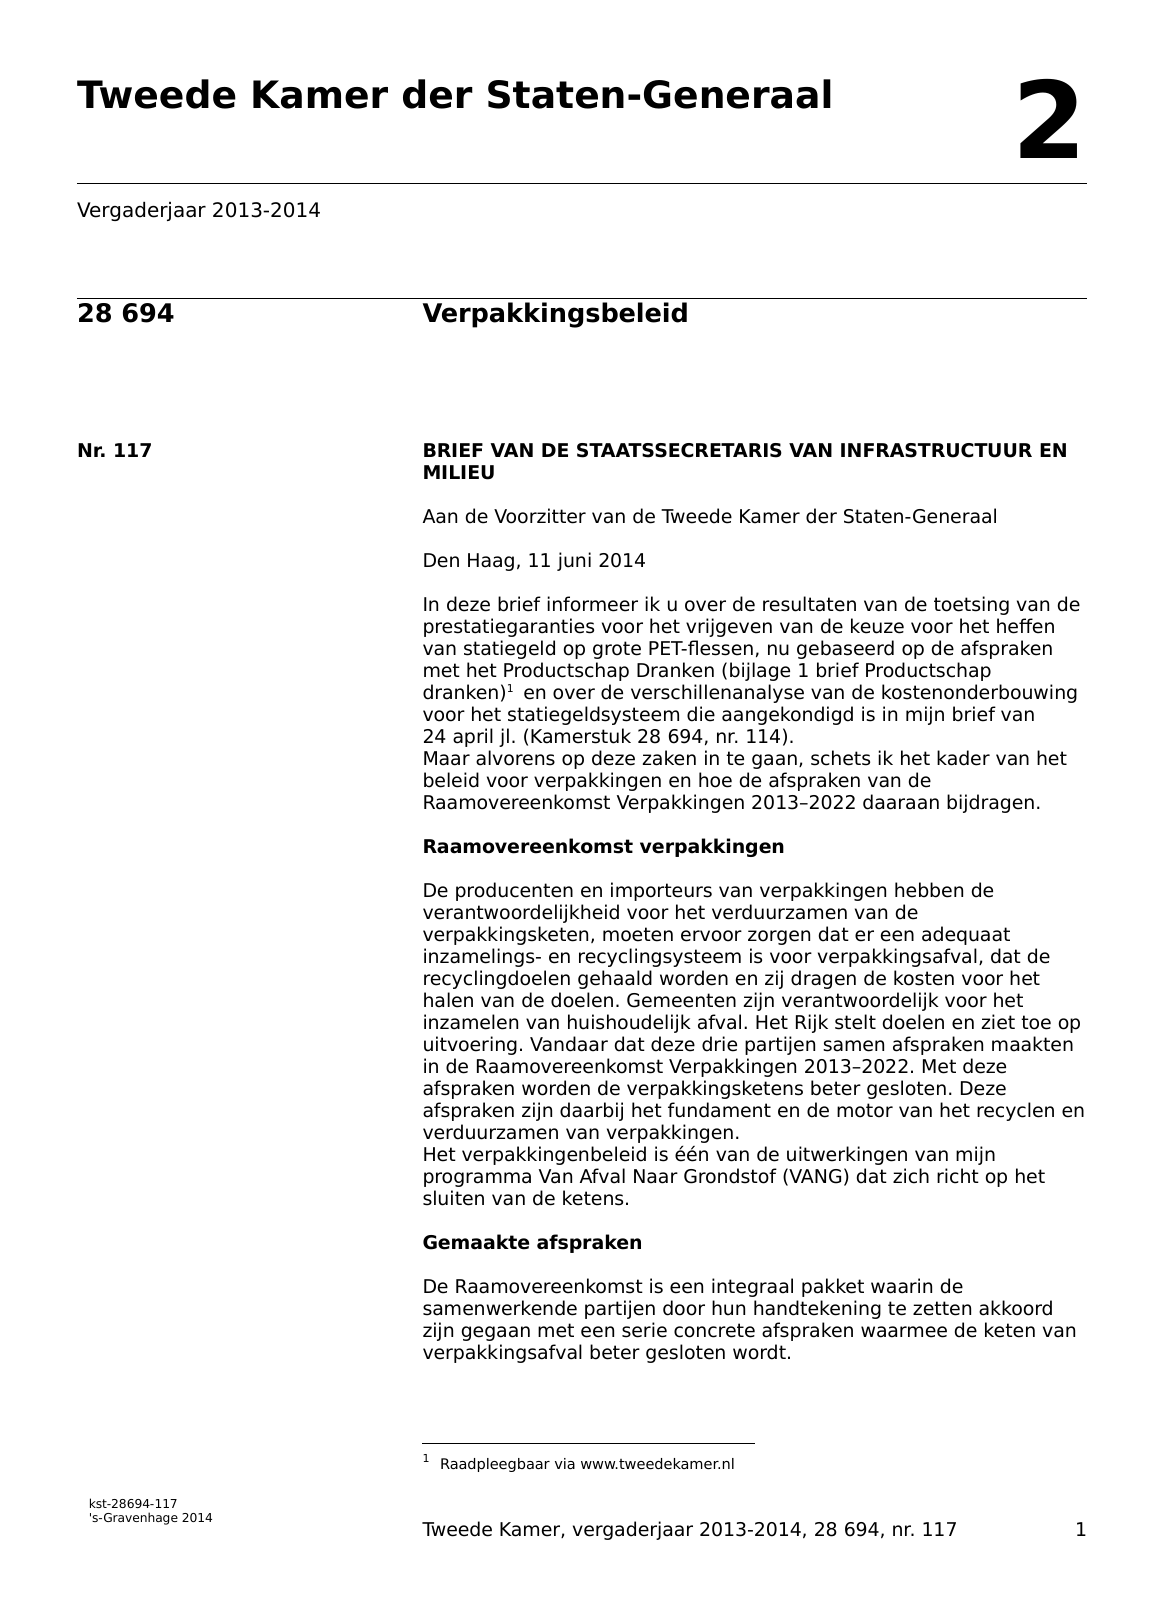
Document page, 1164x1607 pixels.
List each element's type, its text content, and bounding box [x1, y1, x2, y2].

text In deze brief informeer ik u over de resultaten van de toetsing van de prestatiegaranties voor het vrijgeven van de keuze voor het heffen van statiegeld op grote PET-flessen, nu gebaseerd op de afspraken met het Productschap Dranken (bijlage 1 brief Productschap dranken) en over de verschillenanalyse van de kostenonderbouwing voor het statiegeldsysteem die aangekondigd is in mijn brief van 24 april jl. (Kamerstuk 28 694, nr. 114). [422, 594, 1087, 748]
text Aan de Voorzitter van de Tweede Kamer der Staten-Generaal [422, 506, 1087, 528]
subtitle Gemaakte afspraken [422, 1232, 1087, 1254]
text De producenten en importeurs van verpakkingen hebben de verantwoordelijkheid voor het verduurzamen van de verpakkingsketen, moeten ervoor zorgen dat er een adequaat inzamelings- en recyclingsysteem is voor verpakkingsafval, dat de recyclingdoelen gehaald worden en zij dragen de kosten voor het halen van de doelen. Gemeenten zijn verantwoordelijk voor het inzamelen van huishoudelijk afval. Het Rijk stelt doelen en ziet toe op uitvoering. Vandaar dat deze drie partijen samen afspraken maakten in de Raamovereenkomst Verpakkingen 2013–2022. Met deze afspraken worden de verpakkingsketens beter gesloten. Deze afspraken zijn daarbij het fundament en de motor van het recyclen en verduurzamen van verpakkingen. [422, 880, 1087, 1144]
table_cell Vergaderjaar 2013-2014 [77, 184, 1087, 298]
text Den Haag, 11 juni 2014 [422, 550, 1087, 572]
text kst-28694-117 [88, 1497, 323, 1511]
subtitle Raamovereenkomst verpakkingen [422, 836, 1087, 858]
text De Raamovereenkomst is een integraal pakket waarin de samenwerkende partijen door hun handtekening te zetten akkoord zijn gegaan met een serie concrete afspraken waarmee de keten van verpakkingsafval beter gesloten wordt. [422, 1276, 1087, 1364]
table_header Tweede Kamer der Staten-Generaal [77, 59, 886, 183]
text 's-Gravenhage 2014 [88, 1511, 323, 1525]
subtitle Nr. 117 BRIEF VAN DE STAATSSECRETARIS VAN INFRASTRUCTUUR EN MILIEU [77, 440, 1087, 484]
table_header 2 [886, 59, 1087, 183]
text Maar alvorens op deze zaken in te gaan, schets ik het kader van het beleid voor verpakkingen en hoe de afspraken van de Raamovereenkomst Verpakkingen 2013–2022 daaraan bijdragen. [422, 748, 1087, 814]
subtitle 28 694 Verpakkingsbeleid [77, 299, 1087, 329]
text Het verpakkingenbeleid is één van de uitwerkingen van mijn programma Van Afval Naar Grondstof (VANG) dat zich richt op het sluiten van de ketens. [422, 1144, 1087, 1210]
text Raadpleegbaar via www.tweedekamer.nl [422, 1452, 1087, 1474]
